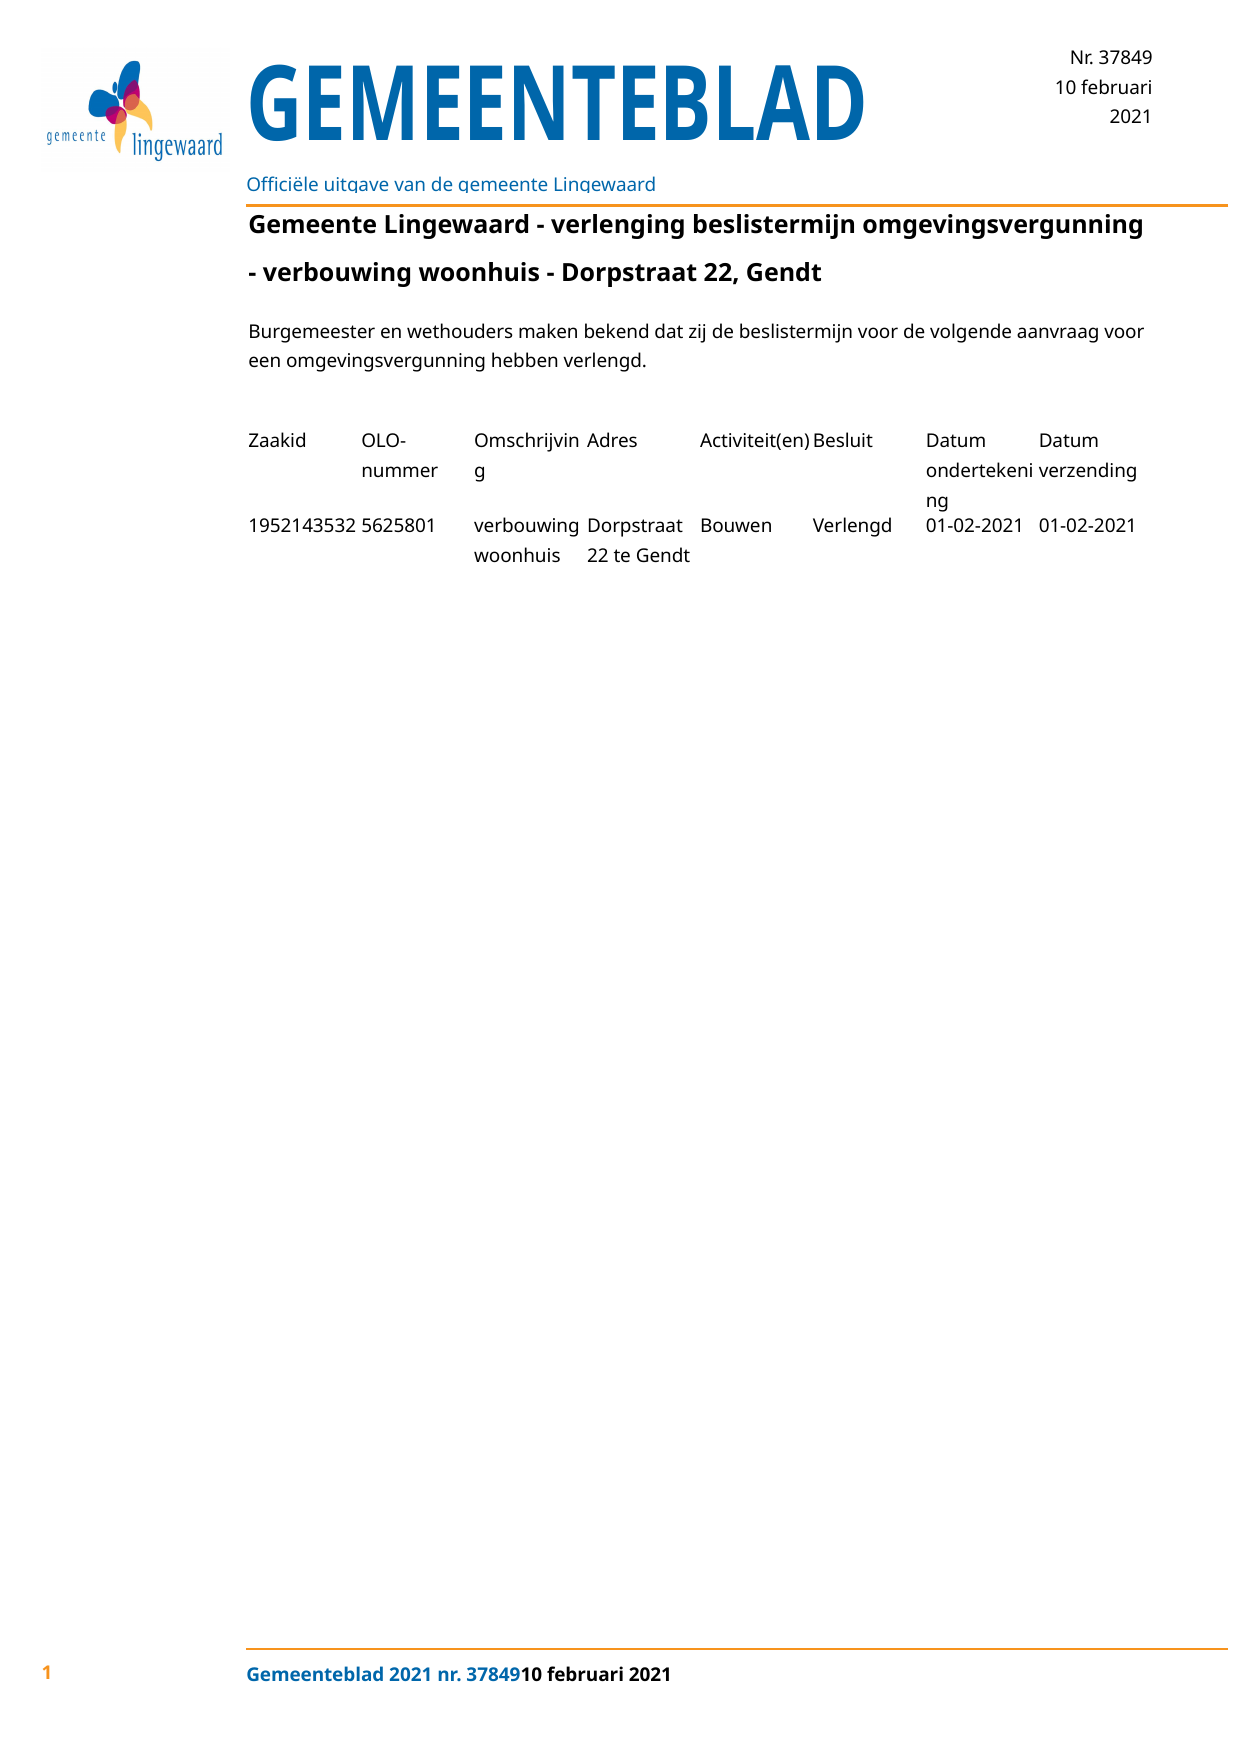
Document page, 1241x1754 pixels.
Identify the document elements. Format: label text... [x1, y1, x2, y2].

table_cell Bouwen [700, 513, 813, 568]
text Burgemeester en wethouders maken bekend dat zij de beslistermijn voor de volgende aanvraag voor een omgevingsvergunning hebben verlengd. [248, 318, 1152, 373]
table_cell 1952143532 [248, 513, 361, 568]
table_cell 01-02-2021 [1039, 513, 1152, 568]
table_cell 01-02-2021 [926, 513, 1038, 568]
table_cell 5625801 [361, 513, 474, 568]
table_header Zaakid [248, 428, 361, 512]
table_header Omschrijving [474, 428, 587, 512]
table_header Datum ondertekening [926, 428, 1038, 512]
table_header Activiteit(en) [700, 428, 813, 512]
picture [41, 47, 231, 172]
table_header OLO-nummer [361, 428, 474, 512]
table_header Adres [587, 428, 700, 512]
table_cell Dorpstraat 22 te Gendt [587, 513, 700, 568]
table_header Besluit [813, 428, 926, 512]
table_header Datum verzending [1039, 428, 1152, 512]
table_cell Verlengd [813, 513, 926, 568]
text Gemeente Lingewaard - verlenging beslistermijn omgevingsvergunning - verbouwing woonhuis - Dorpstraat 22, Gendt [248, 207, 1152, 288]
table_cell verbouwing woonhuis [474, 513, 587, 568]
